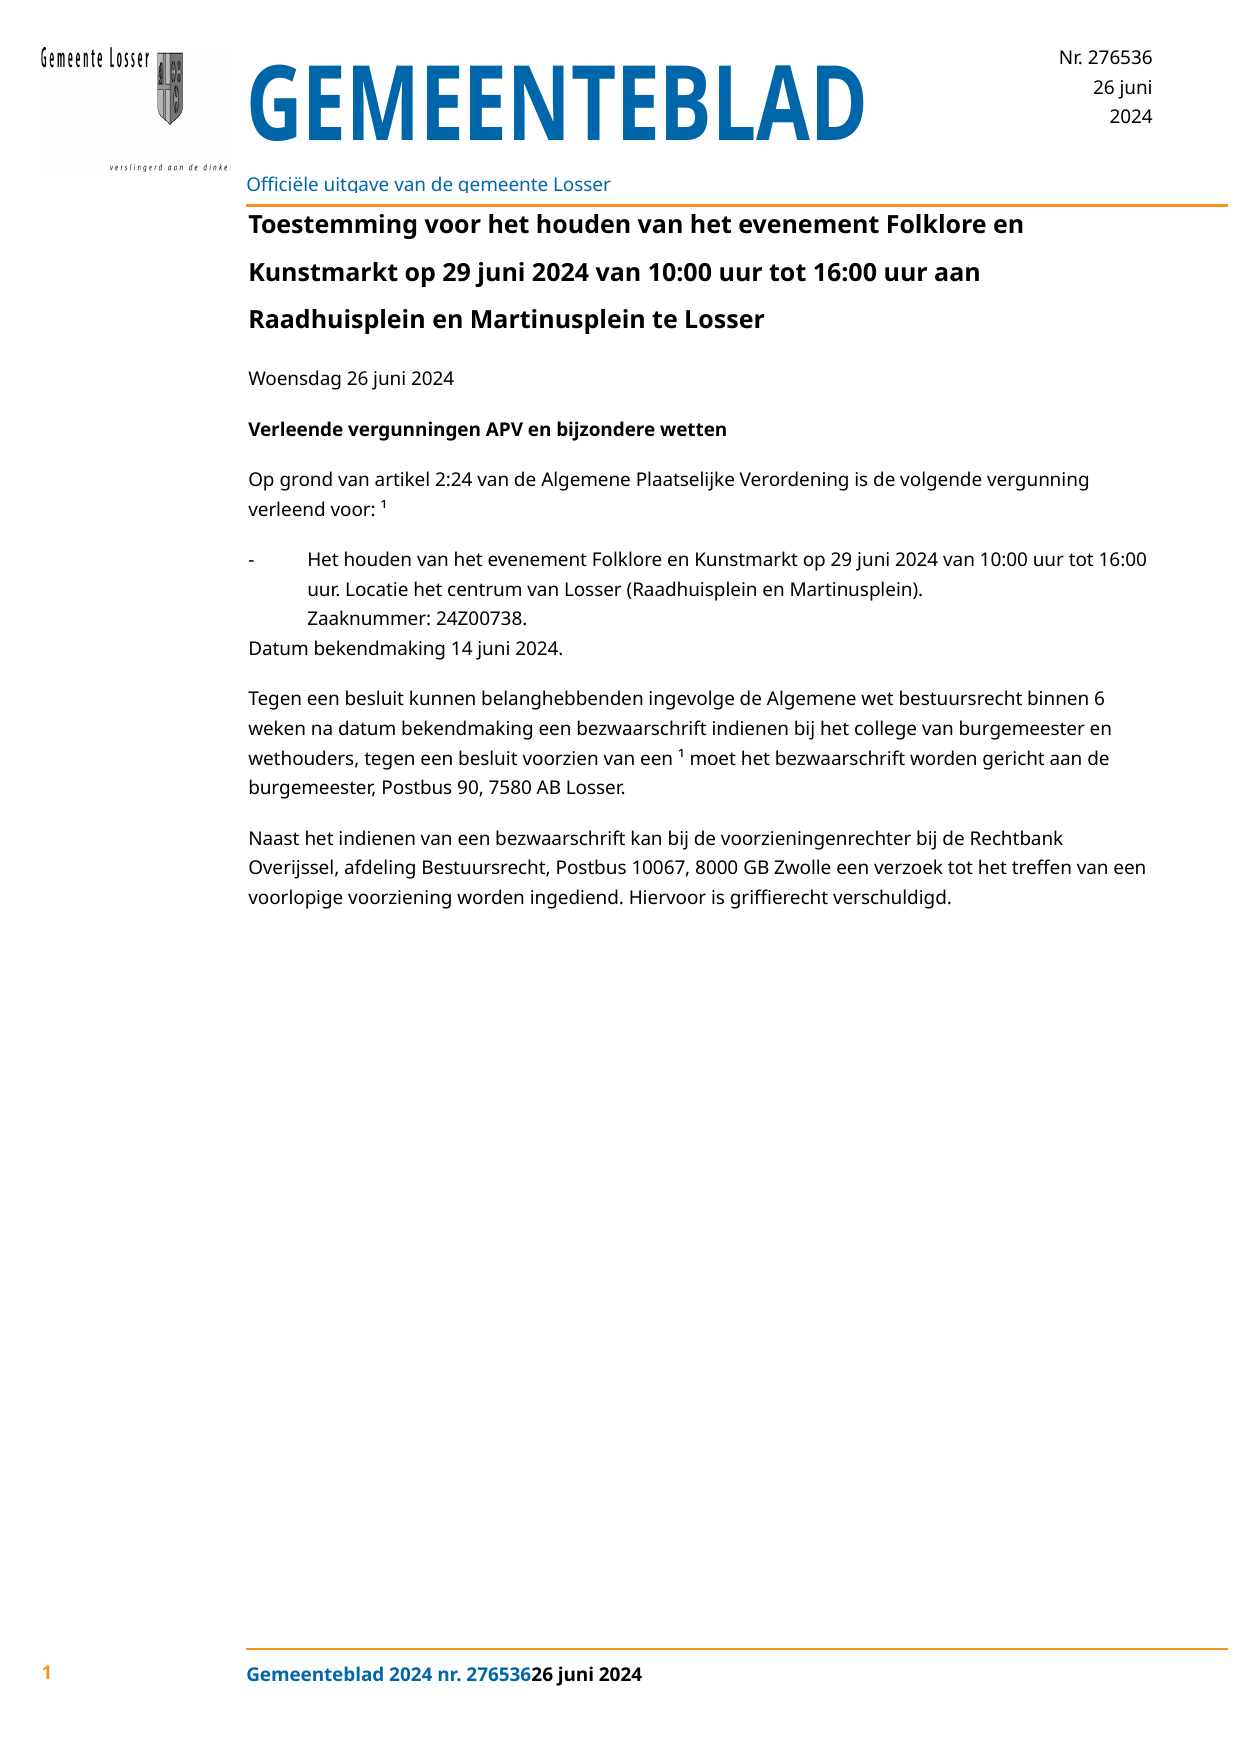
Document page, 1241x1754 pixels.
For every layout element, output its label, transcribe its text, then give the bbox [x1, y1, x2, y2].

text Verleende vergunningen APV en bijzondere wetten [248, 416, 1152, 442]
text Naast het indienen van een bezwaarschrift kan bij de voorzieningenrechter bij de Rechtbank Overijssel, afdeling Bestuursrecht, Postbus 10067, 8000 GB Zwolle een verzoek tot het treffen van een voorlopige voorziening worden ingediend. Hiervoor is griffierecht verschuldigd. [248, 825, 1152, 909]
text Tegen een besluit kunnen belanghebbenden ingevolge de Algemene wet bestuursrecht binnen 6 weken na datum bekendmaking een bezwaarschrift indienen bij het college van burgemeester en wethouders, tegen een besluit voorzien van een ¹ moet het bezwaarschrift worden gericht aan de burgemeester, Postbus 90, 7580 AB Losser. [248, 686, 1152, 800]
text Datum bekendmaking 14 juni 2024. [248, 635, 1152, 661]
text Op grond van artikel 2:24 van de Algemene Plaatselijke Verordening is de volgende vergunning verleend voor: ¹ [248, 466, 1152, 522]
list Zaaknummer: 24Z00738. [248, 606, 1152, 631]
list Het houden van het evenement Folklore en Kunstmarkt op 29 juni 2024 van 10:00 uur tot 16:00 uur. Locatie het centrum van Losser (Raadhuisplein en Martinusplein). [248, 546, 1152, 602]
text Toestemming voor het houden van het evenement Folklore en Kunstmarkt op 29 juni 2024 van 10:00 uur tot 16:00 uur aan Raadhuisplein en Martinusplein te Losser [248, 207, 1152, 336]
text Woensdag 26 juni 2024 [248, 366, 1152, 391]
picture [41, 47, 231, 172]
